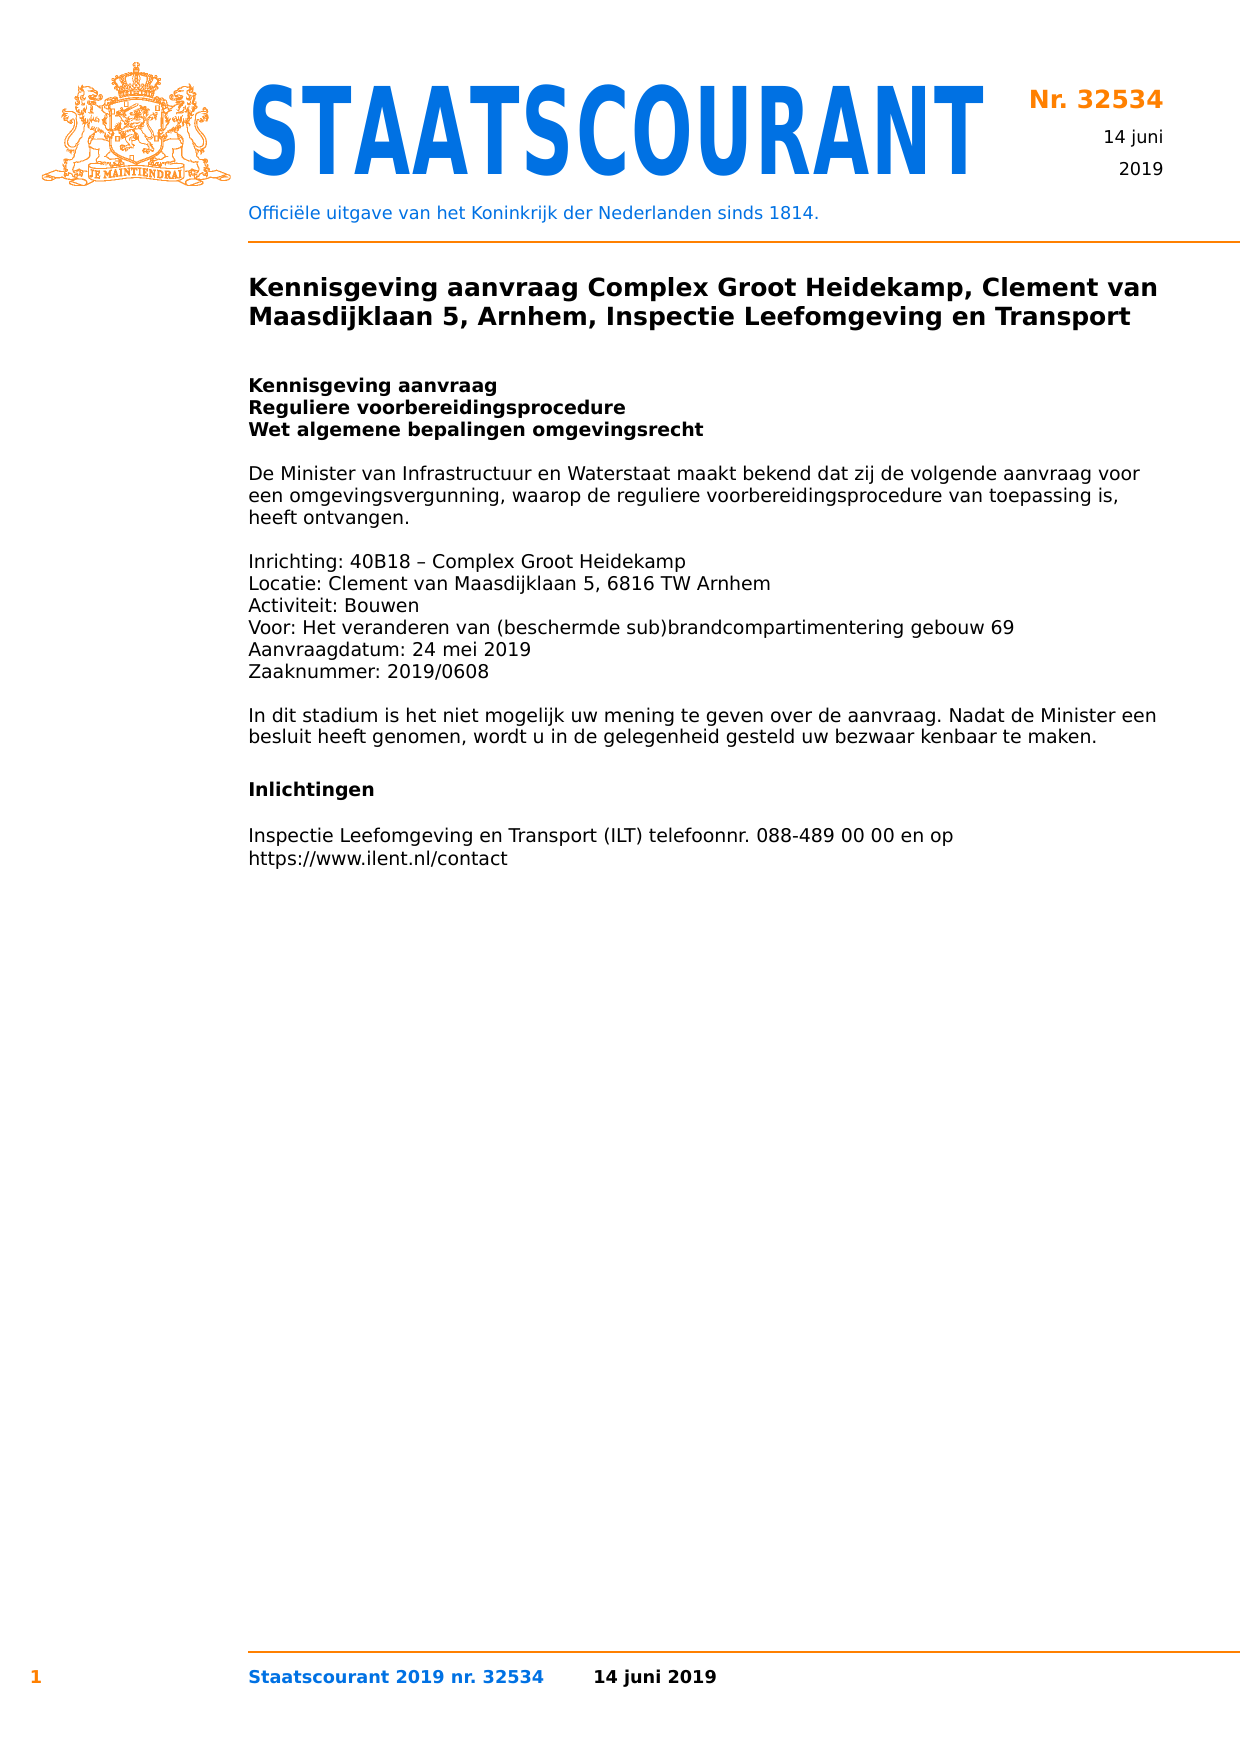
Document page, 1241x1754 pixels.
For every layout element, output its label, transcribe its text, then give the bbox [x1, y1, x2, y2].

text De Minister van Infrastructuur en Waterstaat maakt bekend dat zij de volgende aanvraag voor een omgevingsvergunning, waarop de reguliere voorbereidingsprocedure van toepassing is, heeft ontvangen. [248, 463, 1163, 529]
table_cell Officiële uitgave van het Koninkrijk der Nederlanden sinds 1814. [248, 203, 1240, 241]
text In dit stadium is het niet mogelijk uw mening te geven over de aanvraag. Nadat de Minister een besluit heeft genomen, wordt u in de gelegenheid gesteld uw bezwaar kenbaar te maken. [248, 704, 1163, 748]
table_cell 2019 [998, 153, 1240, 203]
table_header [25, 62, 248, 241]
text Inrichting: 40B18 – Complex Groot Heidekamp [248, 551, 1163, 573]
text Locatie: Clement van Maasdijklaan 5, 6816 TW Arnhem [248, 573, 1163, 595]
text Voor: Het veranderen van (beschermde sub)brandcompartimentering gebouw 69 [248, 617, 1163, 639]
subtitle Kennisgeving aanvraag Complex Groot Heidekamp, Clement van Maasdijklaan 5, Arnhem, Inspectie Leefomgeving en Transport [248, 273, 1163, 331]
text Zaaknummer: 2019/0608 [248, 661, 1163, 683]
text Aanvraagdatum: 24 mei 2019 [248, 639, 1163, 661]
text Kennisgeving aanvraag [248, 375, 1163, 397]
text Activiteit: Bouwen [248, 595, 1163, 617]
picture [41, 62, 231, 186]
text Wet algemene bepalingen omgevingsrecht [248, 419, 1163, 441]
table_header Nr. 32534 [998, 62, 1240, 121]
text Inspectie Leefomgeving en Transport (ILT) telefoonnr. 088-489 00 00 en op https://www.ilent.nl/contact [248, 825, 1163, 869]
table_header STAATSCOURANT [248, 62, 998, 203]
table_cell 14 juni [998, 121, 1240, 153]
text Reguliere voorbereidingsprocedure [248, 397, 1163, 419]
subtitle Inlichtingen [248, 778, 1163, 800]
